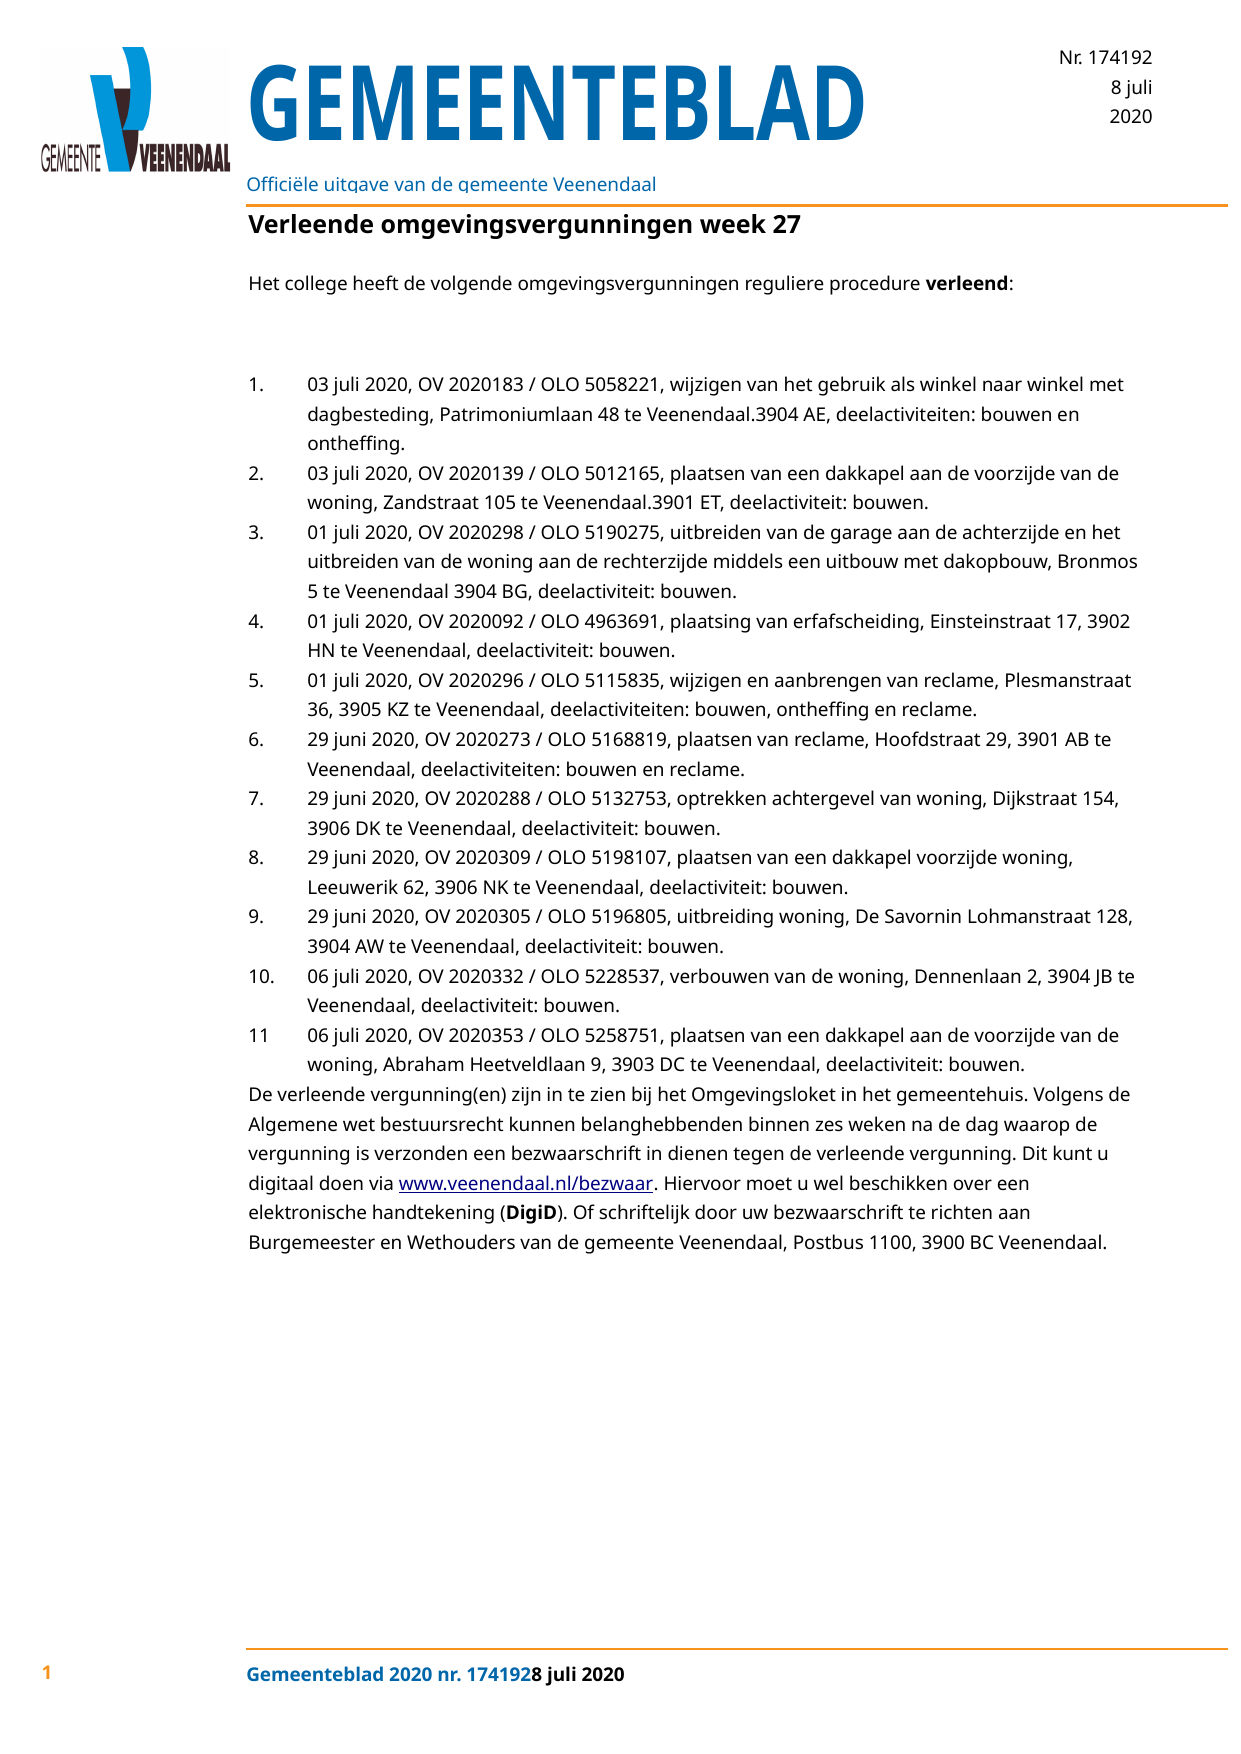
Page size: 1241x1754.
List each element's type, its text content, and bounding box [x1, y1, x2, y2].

list 29 juni 2020, OV 2020309 / OLO 5198107, plaatsen van een dakkapel voorzijde woning, Leeuwerik 62, 3906 NK te Veenendaal, deelactiviteit: bouwen. [248, 844, 1152, 900]
list 01 juli 2020, OV 2020092 / OLO 4963691, plaatsing van erfafscheiding, Einsteinstraat 17, 3902 HN te Veenendaal, deelactiviteit: bouwen. [248, 608, 1152, 663]
picture [41, 47, 130, 172]
list 01 juli 2020, OV 2020298 / OLO 5190275, uitbreiden van de garage aan de achterzijde en het uitbreiden van de woning aan de rechterzijde middels een uitbouw met dakopbouw, Bronmos 5 te Veenendaal 3904 BG, deelactiviteit: bouwen. [248, 519, 1152, 604]
list 03 juli 2020, OV 2020183 / OLO 5058221, wijzigen van het gebruik als winkel naar winkel met dagbesteding, Patrimoniumlaan 48 te Veenendaal.3904 AE, deelactiviteiten: bouwen en ontheffing. [248, 371, 1152, 456]
list 06 juli 2020, OV 2020353 / OLO 5258751, plaatsen van een dakkapel aan de voorzijde van de woning, Abraham Heetveldlaan 9, 3903 DC te Veenendaal, deelactiviteit: bouwen. [248, 1022, 1152, 1077]
text De verleende vergunning(en) zijn in te zien bij het Omgevingsloket in het gemeentehuis. Volgens de Algemene wet bestuursrecht kunnen belanghebbenden binnen zes weken na de dag waarop de vergunning is verzonden een bezwaarschrift in dienen tegen de verleende vergunning. Dit kunt u digitaal doen via www.veenendaal.nl/bezwaar. Hiervoor moet u wel beschikken over een elektronische handtekening (DigiD). Of schriftelijk door uw bezwaarschrift te richten aan Burgemeester en Wethouders van de gemeente Veenendaal, Postbus 1100, 3900 BC Veenendaal. [248, 1081, 1152, 1255]
text Het college heeft de volgende omgevingsvergunningen reguliere procedure verleend: [248, 270, 1152, 296]
list 29 juni 2020, OV 2020288 / OLO 5132753, optrekken achtergevel van woning, Dijkstraat 154, 3906 DK te Veenendaal, deelactiviteit: bouwen. [248, 785, 1152, 841]
list 29 juni 2020, OV 2020305 / OLO 5196805, uitbreiding woning, De Savornin Lohmanstraat 128, 3904 AW te Veenendaal, deelactiviteit: bouwen. [248, 904, 1152, 959]
list 06 juli 2020, OV 2020332 / OLO 5228537, verbouwen van de woning, Dennenlaan 2, 3904 JB te Veenendaal, deelactiviteit: bouwen. [248, 963, 1152, 1018]
list 01 juli 2020, OV 2020296 / OLO 5115835, wijzigen en aanbrengen van reclame, Plesmanstraat 36, 3905 KZ te Veenendaal, deelactiviteiten: bouwen, ontheffing en reclame. [248, 667, 1152, 722]
picture [123, 47, 231, 172]
list 03 juli 2020, OV 2020139 / OLO 5012165, plaatsen van een dakkapel aan de voorzijde van de woning, Zandstraat 105 te Veenendaal.3901 ET, deelactiviteit: bouwen. [248, 460, 1152, 515]
list 29 juni 2020, OV 2020273 / OLO 5168819, plaatsen van reclame, Hoofdstraat 29, 3901 AB te Veenendaal, deelactiviteiten: bouwen en reclame. [248, 726, 1152, 781]
text Verleende omgevingsvergunningen week 27 [248, 207, 1152, 241]
